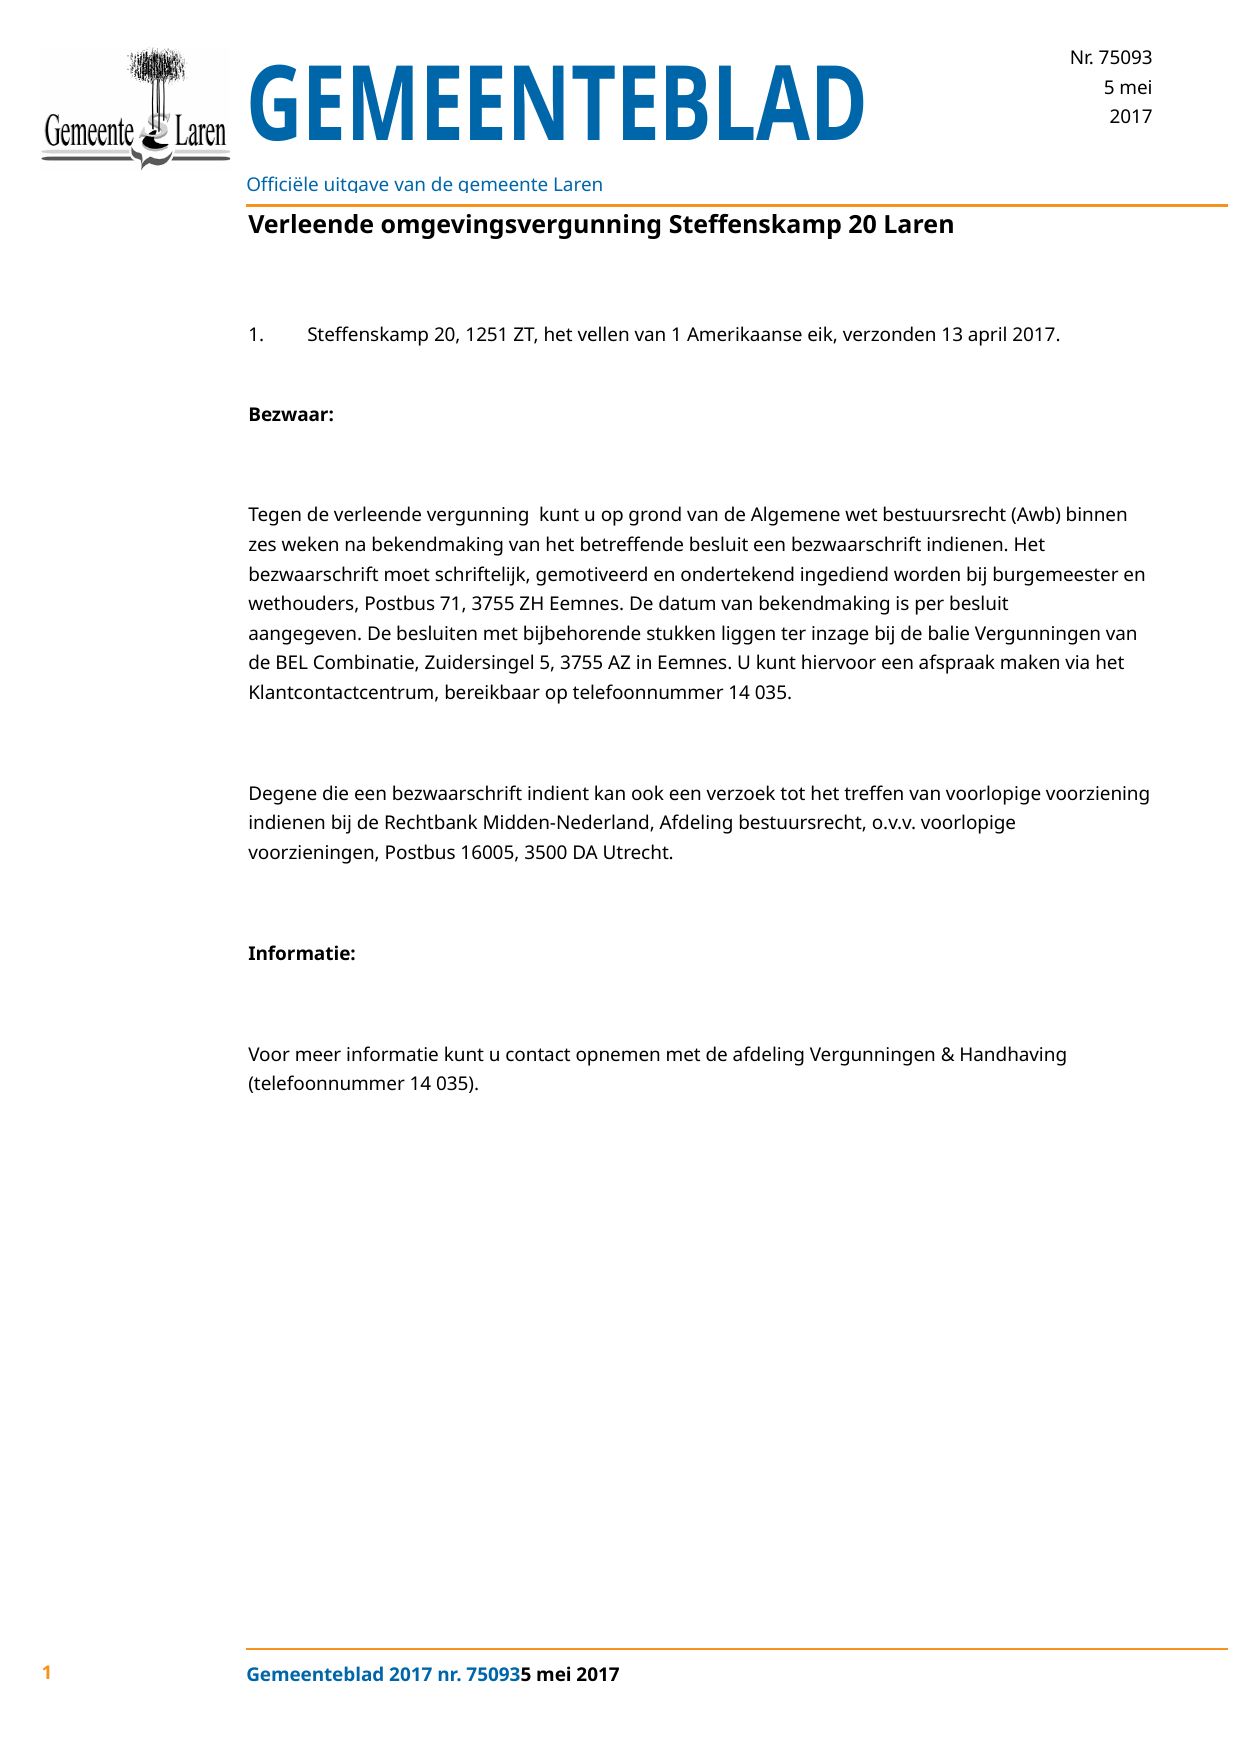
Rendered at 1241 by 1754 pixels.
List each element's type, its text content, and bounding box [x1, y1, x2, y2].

list Steffenskamp 20, 1251 ZT, het vellen van 1 Amerikaanse eik, verzonden 13 april 2017. [248, 321, 1152, 346]
text Bezwaar: [248, 401, 1152, 426]
text Informatie: [248, 940, 1152, 966]
text Verleende omgevingsvergunning Steffenskamp 20 Laren [248, 207, 1152, 241]
text Degene die een bezwaarschrift indient kan ook een verzoek tot het treffen van voorlopige voorziening indienen bij de Rechtbank Midden-Nederland, Afdeling bestuursrecht, o.v.v. voorlopige voorzieningen, Postbus 16005, 3500 DA Utrecht. [248, 780, 1152, 865]
text Tegen de verleende vergunning kunt u op grond van de Algemene wet bestuursrecht (Awb) binnen zes weken na bekendmaking van het betreffende besluit een bezwaarschrift indienen. Het bezwaarschrift moet schriftelijk, gemotiveerd en ondertekend ingediend worden bij burgemeester en wethouders, Postbus 71, 3755 ZH Eemnes. De datum van bekendmaking is per besluit aangegeven. De besluiten met bijbehorende stukken liggen ter inzage bij de balie Vergunningen van de BEL Combinatie, Zuidersingel 5, 3755 AZ in Eemnes. U kunt hiervoor een afspraak maken via het Klantcontactcentrum, bereikbaar op telefoonnummer 14 035. [248, 502, 1152, 705]
picture [41, 47, 231, 172]
text Voor meer informatie kunt u contact opnemen met de afdeling Vergunningen & Handhaving (telefoonnummer 14 035). [248, 1041, 1152, 1096]
